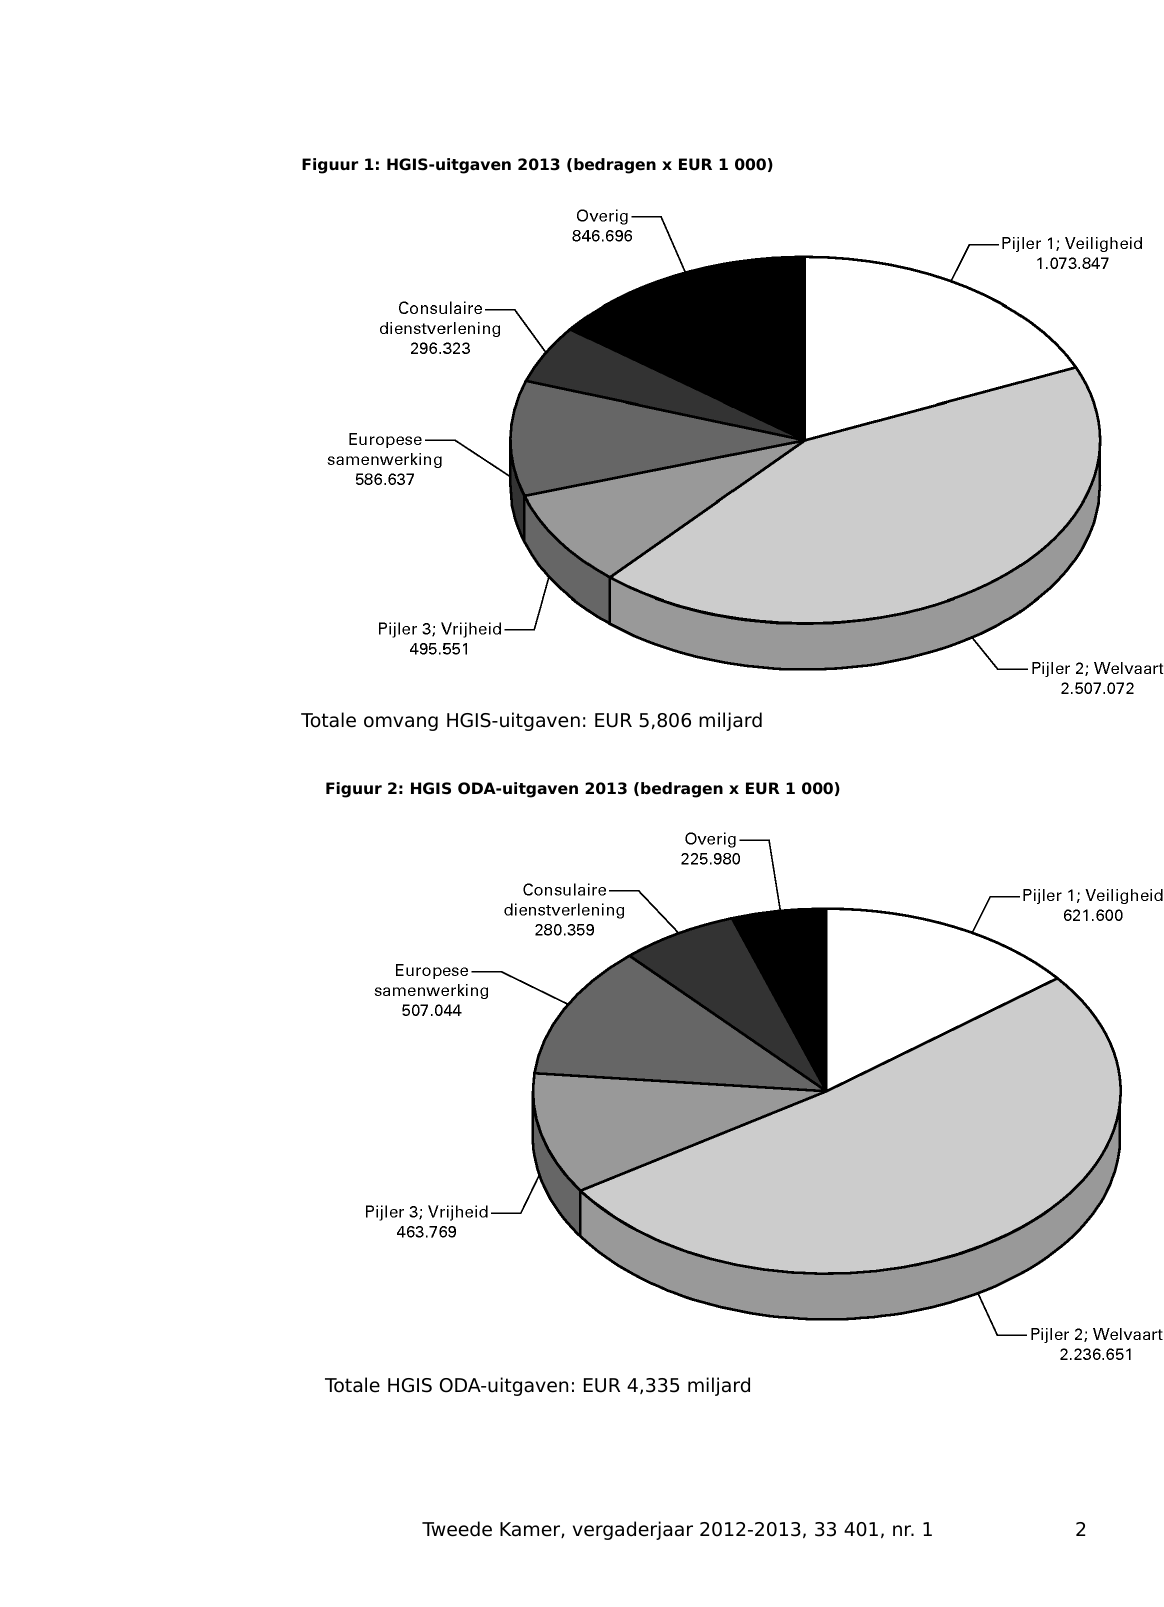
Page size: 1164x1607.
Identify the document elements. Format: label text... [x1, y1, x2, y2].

text Figuur 2: HGIS ODA-uitgaven 2013 (bedragen x EUR 1 000) [325, 780, 1163, 798]
text Figuur 1: HGIS-uitgaven 2013 (bedragen x EUR 1 000) [301, 156, 1163, 174]
picture [301, 207, 1164, 698]
text Totale omvang HGIS-uitgaven: EUR 5,806 miljard [301, 710, 1163, 732]
text Totale HGIS ODA-uitgaven: EUR 4,335 miljard [325, 1375, 1163, 1397]
picture [324, 831, 1164, 1364]
